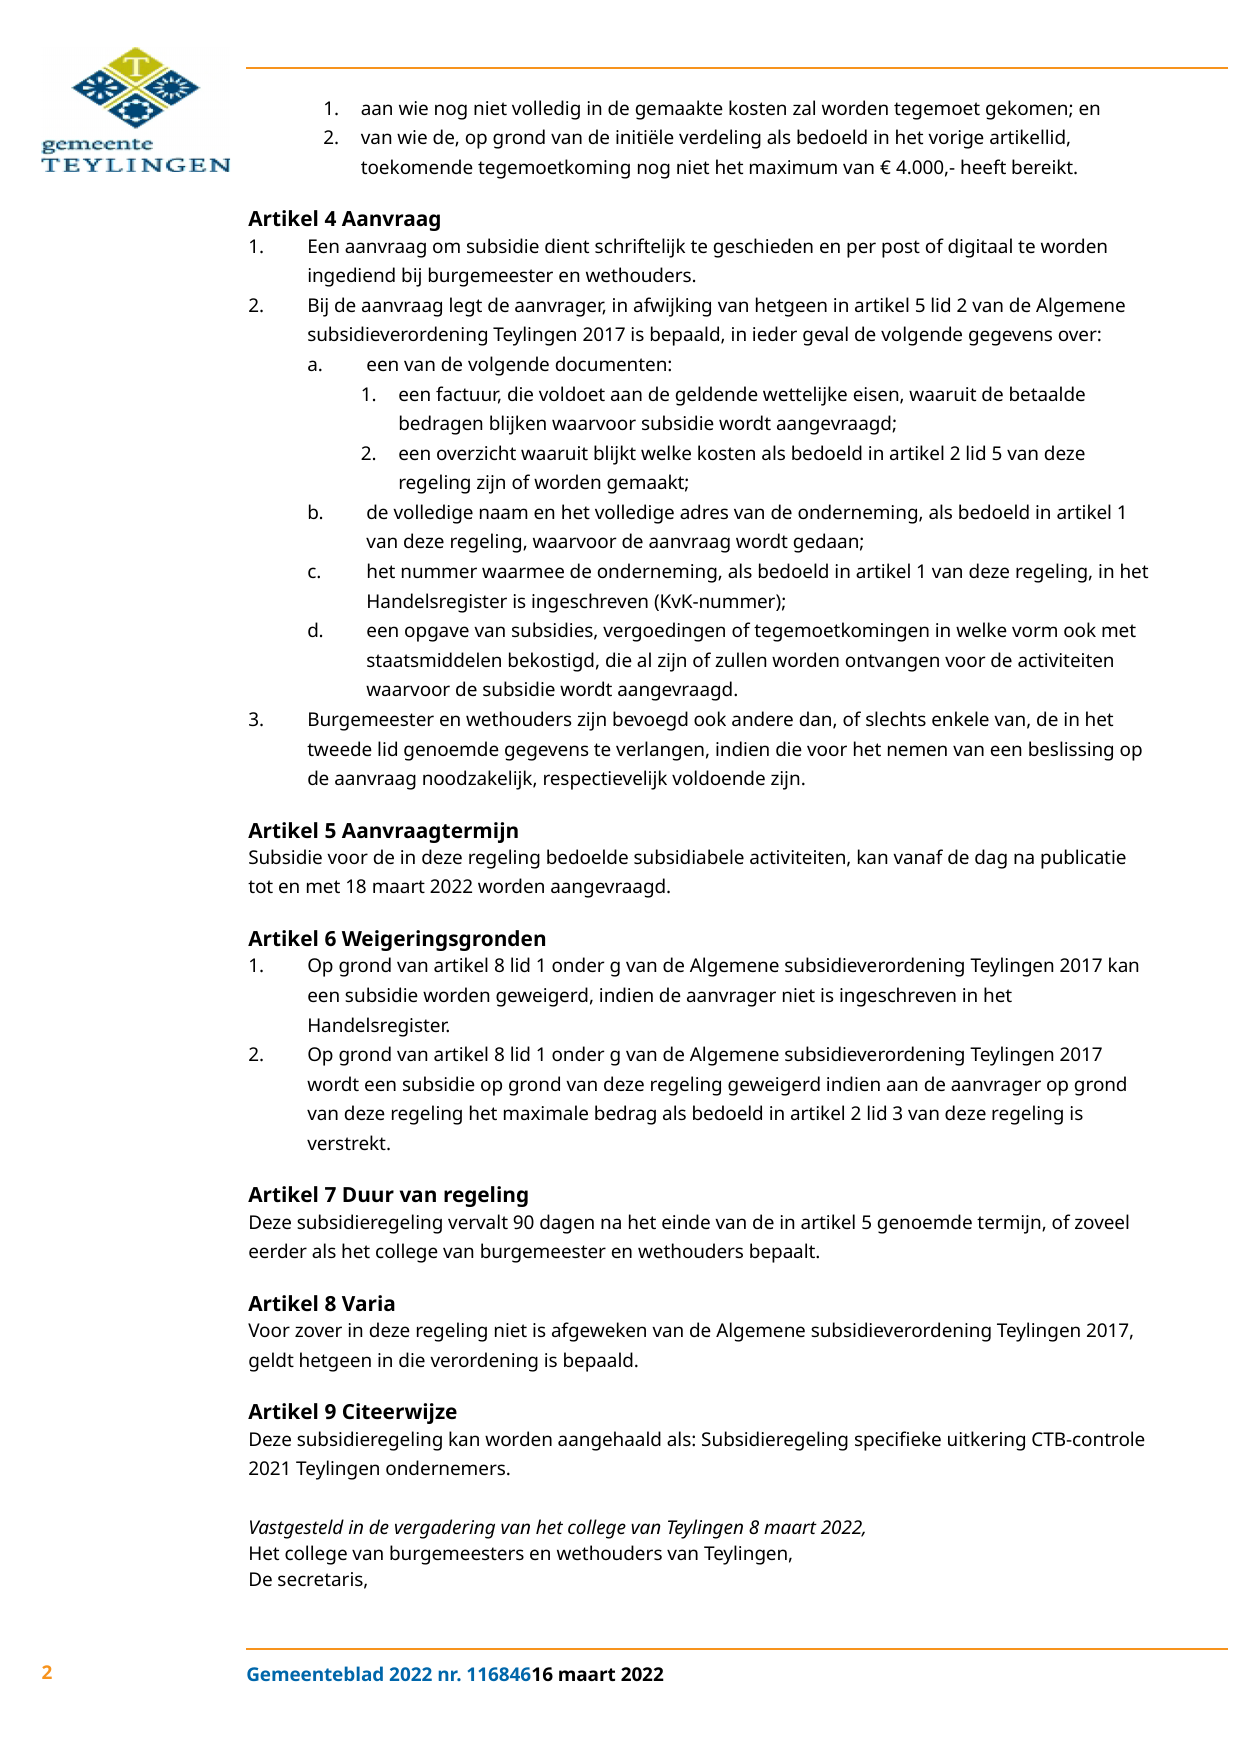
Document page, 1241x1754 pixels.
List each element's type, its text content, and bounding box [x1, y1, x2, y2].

text Het college van burgemeesters en wethouders van Teylingen, [248, 1540, 1152, 1566]
text Artikel 7 Duur van regeling [248, 1181, 1152, 1209]
text Voor zover in deze regeling niet is afgeweken van de Algemene subsidieverordening Teylingen 2017, geldt hetgeen in die verordening is bepaald. [248, 1317, 1152, 1373]
list Een aanvraag om subsidie dient schriftelijk te geschieden en per post of digitaal te worden ingediend bij burgemeester en wethouders. [248, 233, 1152, 288]
list een overzicht waaruit blijkt welke kosten als bedoeld in artikel 2 lid 5 van deze regeling zijn of worden gemaakt; [361, 440, 1152, 495]
text Artikel 6 Weigeringsgronden [248, 924, 1152, 953]
list Op grond van artikel 8 lid 1 onder g van de Algemene subsidieverordening Teylingen 2017 wordt een subsidie op grond van deze regeling geweigerd indien aan de aanvrager op grond van deze regeling het maximale bedrag als bedoeld in artikel 2 lid 3 van deze regeling is verstrekt. [248, 1041, 1152, 1156]
text Artikel 4 Aanvraag [248, 204, 1152, 233]
list het nummer waarmee de onderneming, als bedoeld in artikel 1 van deze regeling, in het Handelsregister is ingeschreven (KvK-nummer); [307, 558, 1152, 613]
text Vastgesteld in de vergadering van het college van Teylingen 8 maart 2022, [248, 1514, 1152, 1540]
text Artikel 9 Citeerwijze [248, 1397, 1152, 1426]
list Burgemeester en wethouders zijn bevoegd ook andere dan, of slechts enkele van, de in het tweede lid genoemde gegevens te verlangen, indien die voor het nemen van een beslissing op de aanvraag noodzakelijk, respectievelijk voldoende zijn. [248, 706, 1152, 791]
list aan wie nog niet volledig in de gemaakte kosten zal worden tegemoet gekomen; en [323, 95, 1152, 121]
list een opgave van subsidies, vergoedingen of tegemoetkomingen in welke vorm ook met staatsmiddelen bekostigd, die al zijn of zullen worden ontvangen voor de activiteiten waarvoor de subsidie wordt aangevraagd. [307, 617, 1152, 702]
text Deze subsidieregeling kan worden aangehaald als: Subsidieregeling specifieke uitkering CTB-controle 2021 Teylingen ondernemers. [248, 1426, 1152, 1481]
list Bij de aanvraag legt de aanvrager, in afwijking van hetgeen in artikel 5 lid 2 van de Algemene subsidieverordening Teylingen 2017 is bepaald, in ieder geval de volgende gegevens over: [248, 292, 1152, 347]
list van wie de, op grond van de initiële verdeling als bedoeld in het vorige artikellid, toekomende tegemoetkoming nog niet het maximum van € 4.000,- heeft bereikt. [323, 124, 1152, 180]
list de volledige naam en het volledige adres van de onderneming, als bedoeld in artikel 1 van deze regeling, waarvoor de aanvraag wordt gedaan; [307, 499, 1152, 554]
text Artikel 5 Aanvraagtermijn [248, 816, 1152, 844]
text De secretaris, [248, 1566, 1152, 1592]
text Subsidie voor de in deze regeling bedoelde subsidiabele activiteiten, kan vanaf de dag na publicatie tot en met 18 maart 2022 worden aangevraagd. [248, 844, 1152, 899]
text Deze subsidieregeling vervalt 90 dagen na het einde van de in artikel 5 genoemde termijn, of zoveel eerder als het college van burgemeester en wethouders bepaalt. [248, 1209, 1152, 1264]
picture [41, 47, 231, 172]
list een factuur, die voldoet aan de geldende wettelijke eisen, waaruit de betaalde bedragen blijken waarvoor subsidie wordt aangevraagd; [361, 381, 1152, 436]
list een van de volgende documenten: [307, 351, 1152, 377]
list Op grond van artikel 8 lid 1 onder g van de Algemene subsidieverordening Teylingen 2017 kan een subsidie worden geweigerd, indien de aanvrager niet is ingeschreven in het Handelsregister. [248, 953, 1152, 1037]
text Artikel 8 Varia [248, 1289, 1152, 1317]
